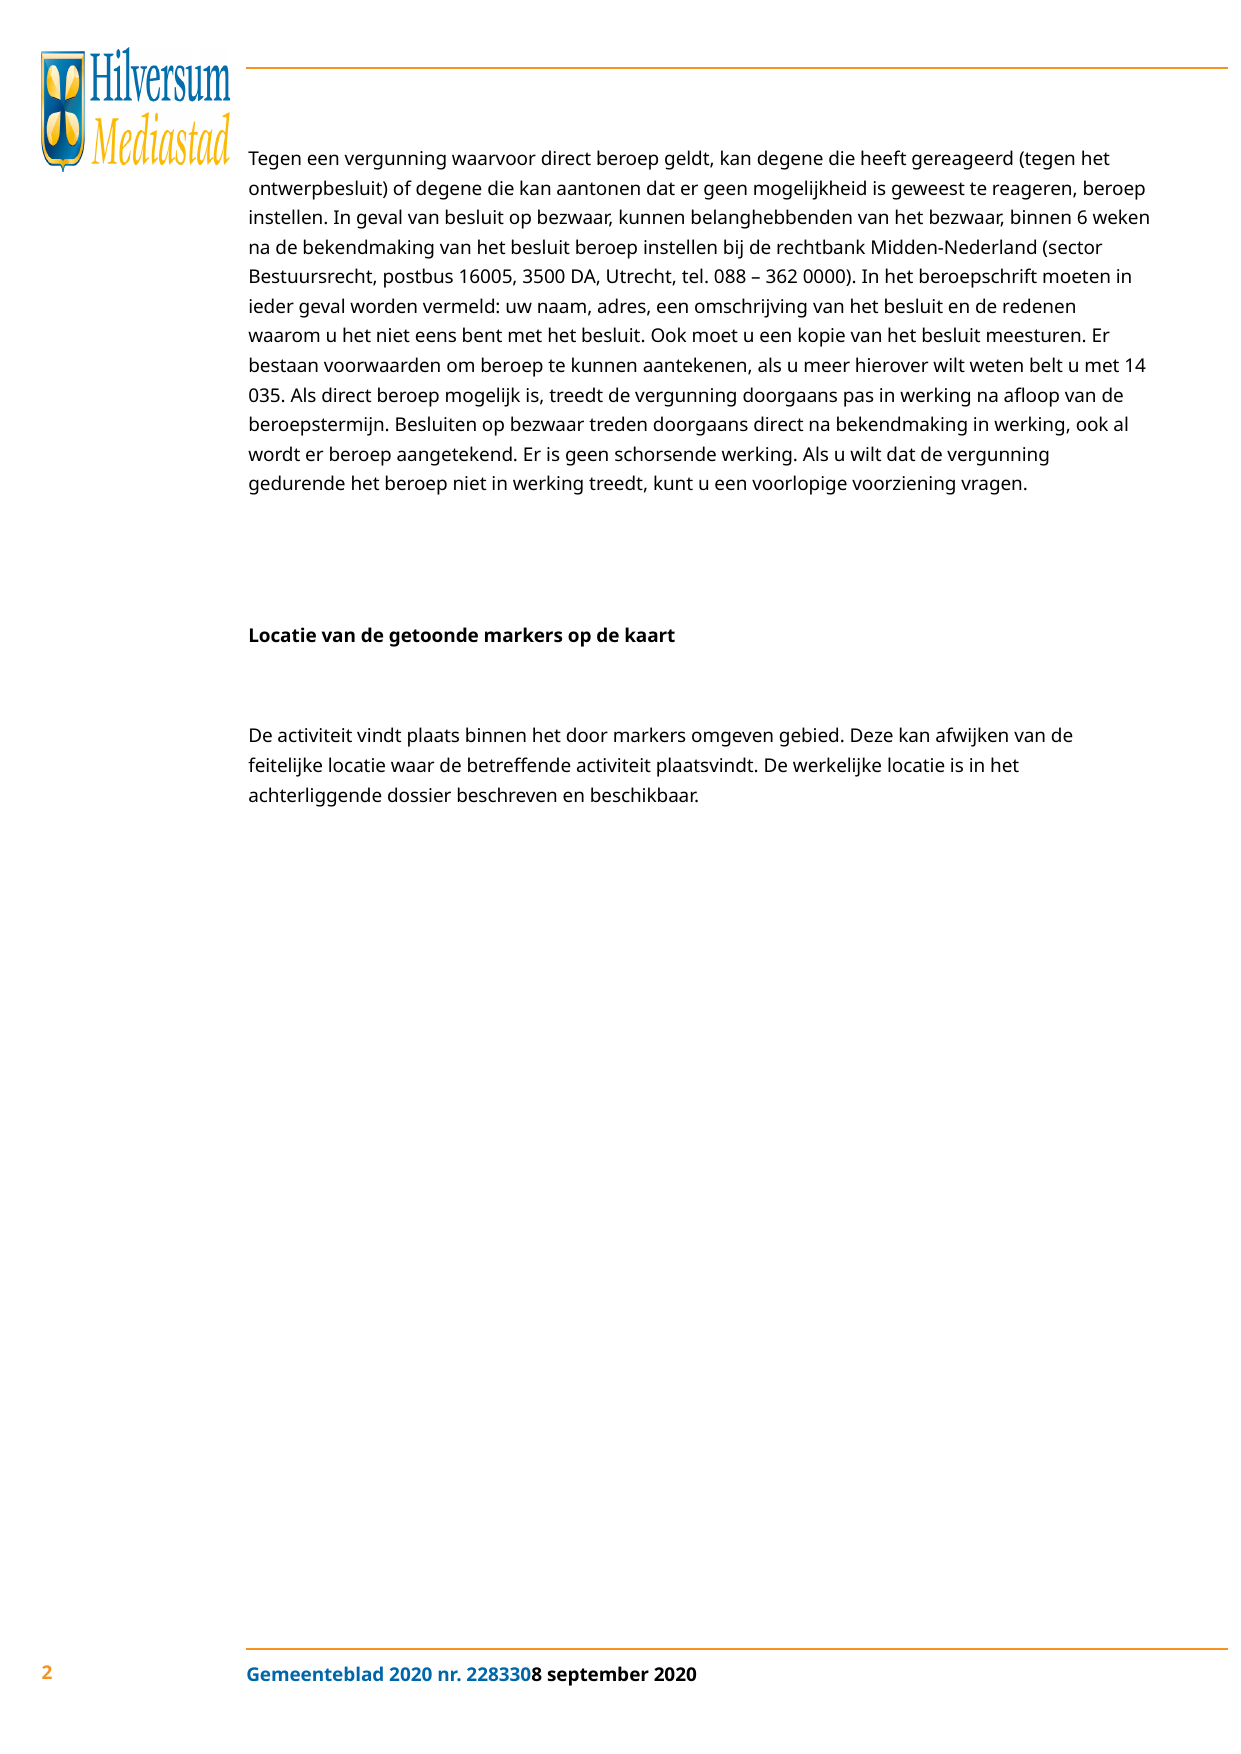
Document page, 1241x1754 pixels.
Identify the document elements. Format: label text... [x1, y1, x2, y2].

text Locatie van de getoonde markers op de kaart [248, 622, 1152, 648]
text De activiteit vindt plaats binnen het door markers omgeven gebied. Deze kan afwijken van de feitelijke locatie waar de betreffende activiteit plaatsvindt. De werkelijke locatie is in het achterliggende dossier beschreven en beschikbaar. [248, 723, 1152, 808]
text Tegen een vergunning waarvoor direct beroep geldt, kan degene die heeft gereageerd (tegen het ontwerpbesluit) of degene die kan aantonen dat er geen mogelijkheid is geweest te reageren, beroep instellen. In geval van besluit op bezwaar, kunnen belanghebbenden van het bezwaar, binnen 6 weken na de bekendmaking van het besluit beroep instellen bij de rechtbank Midden-Nederland (sector Bestuursrecht, postbus 16005, 3500 DA, Utrecht, tel. 088 – 362 0000). In het beroepschrift moeten in ieder geval worden vermeld: uw naam, adres, een omschrijving van het besluit en de redenen waarom u het niet eens bent met het besluit. Ook moet u een kopie van het besluit meesturen. Er bestaan voorwaarden om beroep te kunnen aantekenen, als u meer hierover wilt weten belt u met 14 035. Als direct beroep mogelijk is, treedt de vergunning doorgaans pas in werking na afloop van de beroepstermijn. Besluiten op bezwaar treden doorgaans direct na bekendmaking in werking, ook al wordt er beroep aangetekend. Er is geen schorsende werking. Als u wilt dat de vergunning gedurende het beroep niet in werking treedt, kunt u een voorlopige voorziening vragen. [248, 145, 1152, 496]
picture [41, 47, 231, 172]
